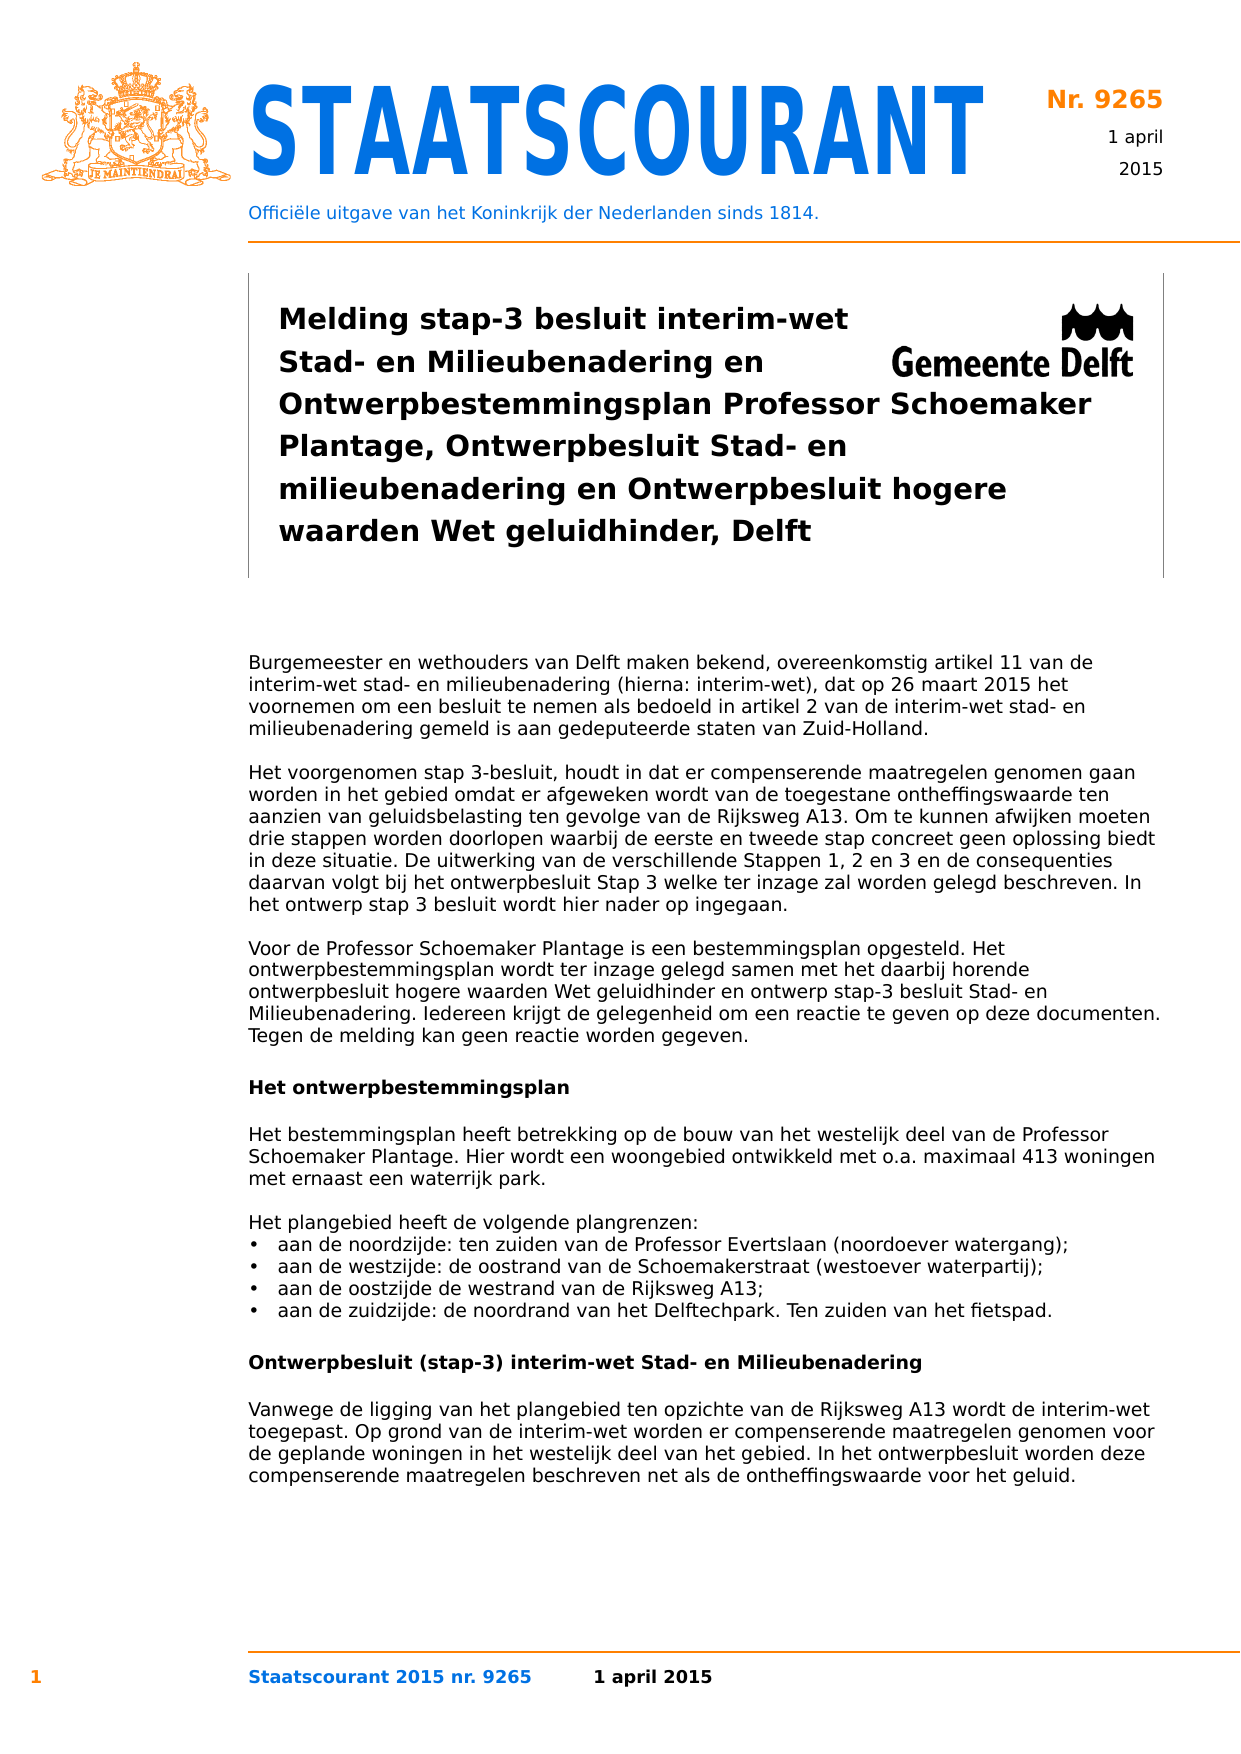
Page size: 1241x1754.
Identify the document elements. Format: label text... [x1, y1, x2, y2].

text Het bestemmingsplan heeft betrekking op de bouw van het westelijk deel van de Professor Schoemaker Plantage. Hier wordt een woongebied ontwikkeld met o.a. maximaal 413 woningen met ernaast een waterrijk park. [248, 1124, 1163, 1190]
text Het plangebied heeft de volgende plangrenzen: [248, 1212, 1163, 1234]
table_cell 1 april [998, 121, 1240, 153]
text • aan de westzijde: de oostrand van de Schoemakerstraat (westoever waterpartij); [248, 1256, 1163, 1278]
text Het voorgenomen stap 3-besluit, houdt in dat er compenserende maatregelen genomen gaan worden in het gebied omdat er afgeweken wordt van de toegestane ontheffingswaarde ten aanzien van geluidsbelasting ten gevolge van de Rijksweg A13. Om te kunnen afwijken moeten drie stappen worden doorlopen waarbij de eerste en tweede stap concreet geen oplossing biedt in deze situatie. De uitwerking van de verschillende Stappen 1, 2 en 3 en de consequenties daarvan volgt bij het ontwerpbesluit Stap 3 welke ter inzage zal worden gelegd beschreven. In het ontwerp stap 3 besluit wordt hier nader op ingegaan. [248, 762, 1163, 916]
text Vanwege de ligging van het plangebied ten opzichte van de Rijksweg A13 wordt de interim-wet toegepast. Op grond van de interim-wet worden er compenserende maatregelen genomen voor de geplande woningen in het westelijk deel van het gebied. In het ontwerpbesluit worden deze compenserende maatregelen beschreven net als de ontheffingswaarde voor het geluid. [248, 1399, 1163, 1487]
picture [41, 62, 231, 186]
subtitle Ontwerpbesluit (stap-3) interim-wet Stad- en Milieubenadering [248, 1352, 1163, 1374]
table_cell Officiële uitgave van het Koninkrijk der Nederlanden sinds 1814. [248, 203, 1240, 241]
text Voor de Professor Schoemaker Plantage is een bestemmingsplan opgesteld. Het ontwerpbestemmingsplan wordt ter inzage gelegd samen met het daarbij horende ontwerpbesluit hogere waarden Wet geluidhinder en ontwerp stap-3 besluit Stad- en Milieubenadering. Iedereen krijgt de gelegenheid om een reactie te geven op deze documenten. Tegen de melding kan geen reactie worden gegeven. [248, 937, 1163, 1047]
table_cell 2015 [998, 153, 1240, 203]
table_header STAATSCOURANT [248, 62, 998, 203]
text • aan de noordzijde: ten zuiden van de Professor Evertslaan (noordoever watergang); [248, 1234, 1163, 1256]
text • aan de oostzijde de westrand van de Rijksweg A13; [248, 1278, 1163, 1300]
picture [891, 302, 1134, 380]
subtitle Melding stap-3 besluit interim-wet Stad- en Milieubenadering en Ontwerpbestemmingsplan Professor Schoemaker Plantage, Ontwerpbesluit Stad- en milieubenadering en Ontwerpbesluit hogere waarden Wet geluidhinder, Delft [249, 273, 1163, 578]
text Burgemeester en wethouders van Delft maken bekend, overeenkomstig artikel 11 van de interim-wet stad- en milieubenadering (hierna: interim-wet), dat op 26 maart 2015 het voornemen om een besluit te nemen als bedoeld in artikel 2 van de interim-wet stad- en milieubenadering gemeld is aan gedeputeerde staten van Zuid-Holland. [248, 652, 1163, 740]
table_header Nr. 9265 [998, 62, 1240, 121]
text • aan de zuidzijde: de noordrand van het Delftechpark. Ten zuiden van het fietspad. [248, 1300, 1163, 1322]
subtitle Het ontwerpbestemmingsplan [248, 1077, 1163, 1099]
table_header [25, 62, 248, 241]
